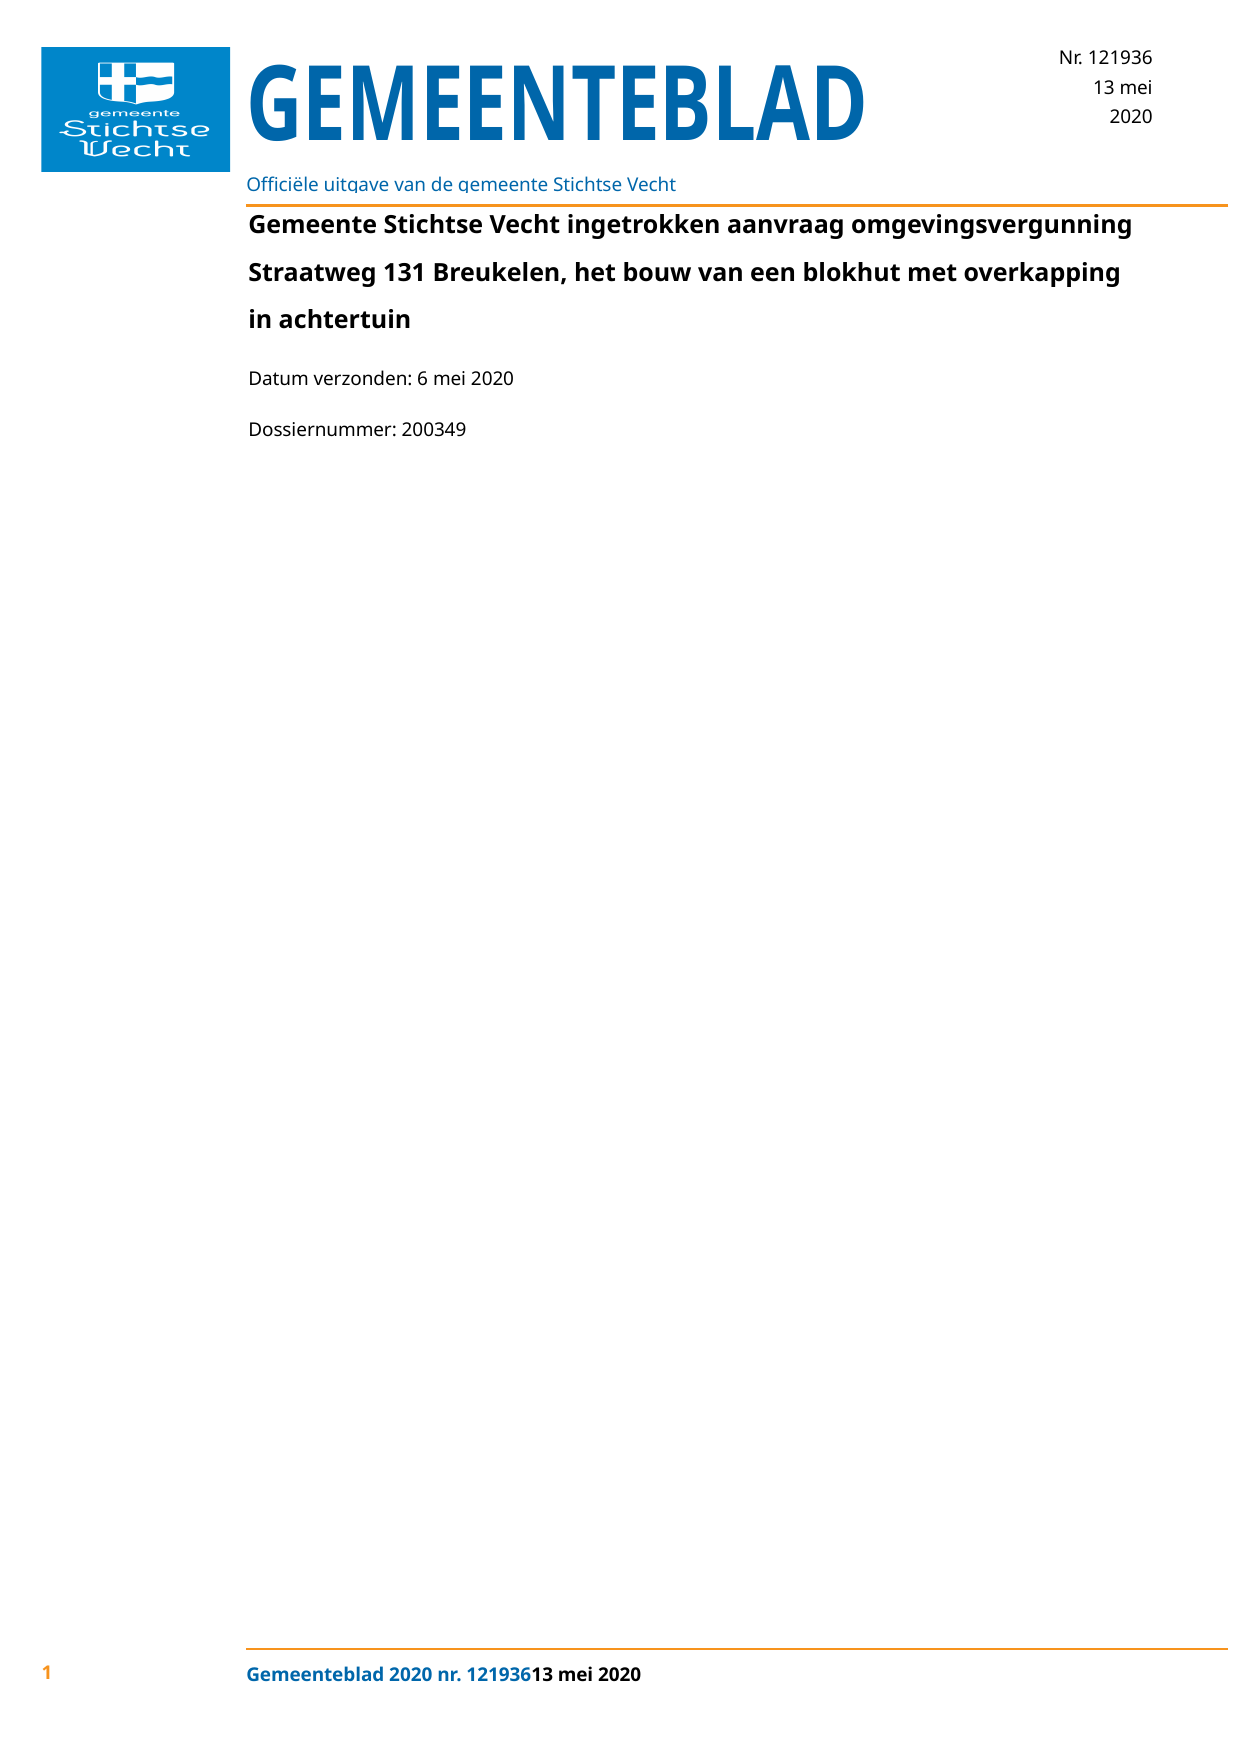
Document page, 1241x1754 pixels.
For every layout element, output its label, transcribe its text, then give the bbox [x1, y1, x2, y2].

picture [137, 63, 174, 103]
picture [99, 63, 135, 101]
text Datum verzonden: 6 mei 2020 [248, 366, 1152, 391]
text Gemeente Stichtse Vecht ingetrokken aanvraag omgevingsvergunning Straatweg 131 Breukelen, het bouw van een blokhut met overkapping in achtertuin [248, 207, 1152, 336]
text Dossiernummer: 200349 [248, 416, 1152, 442]
